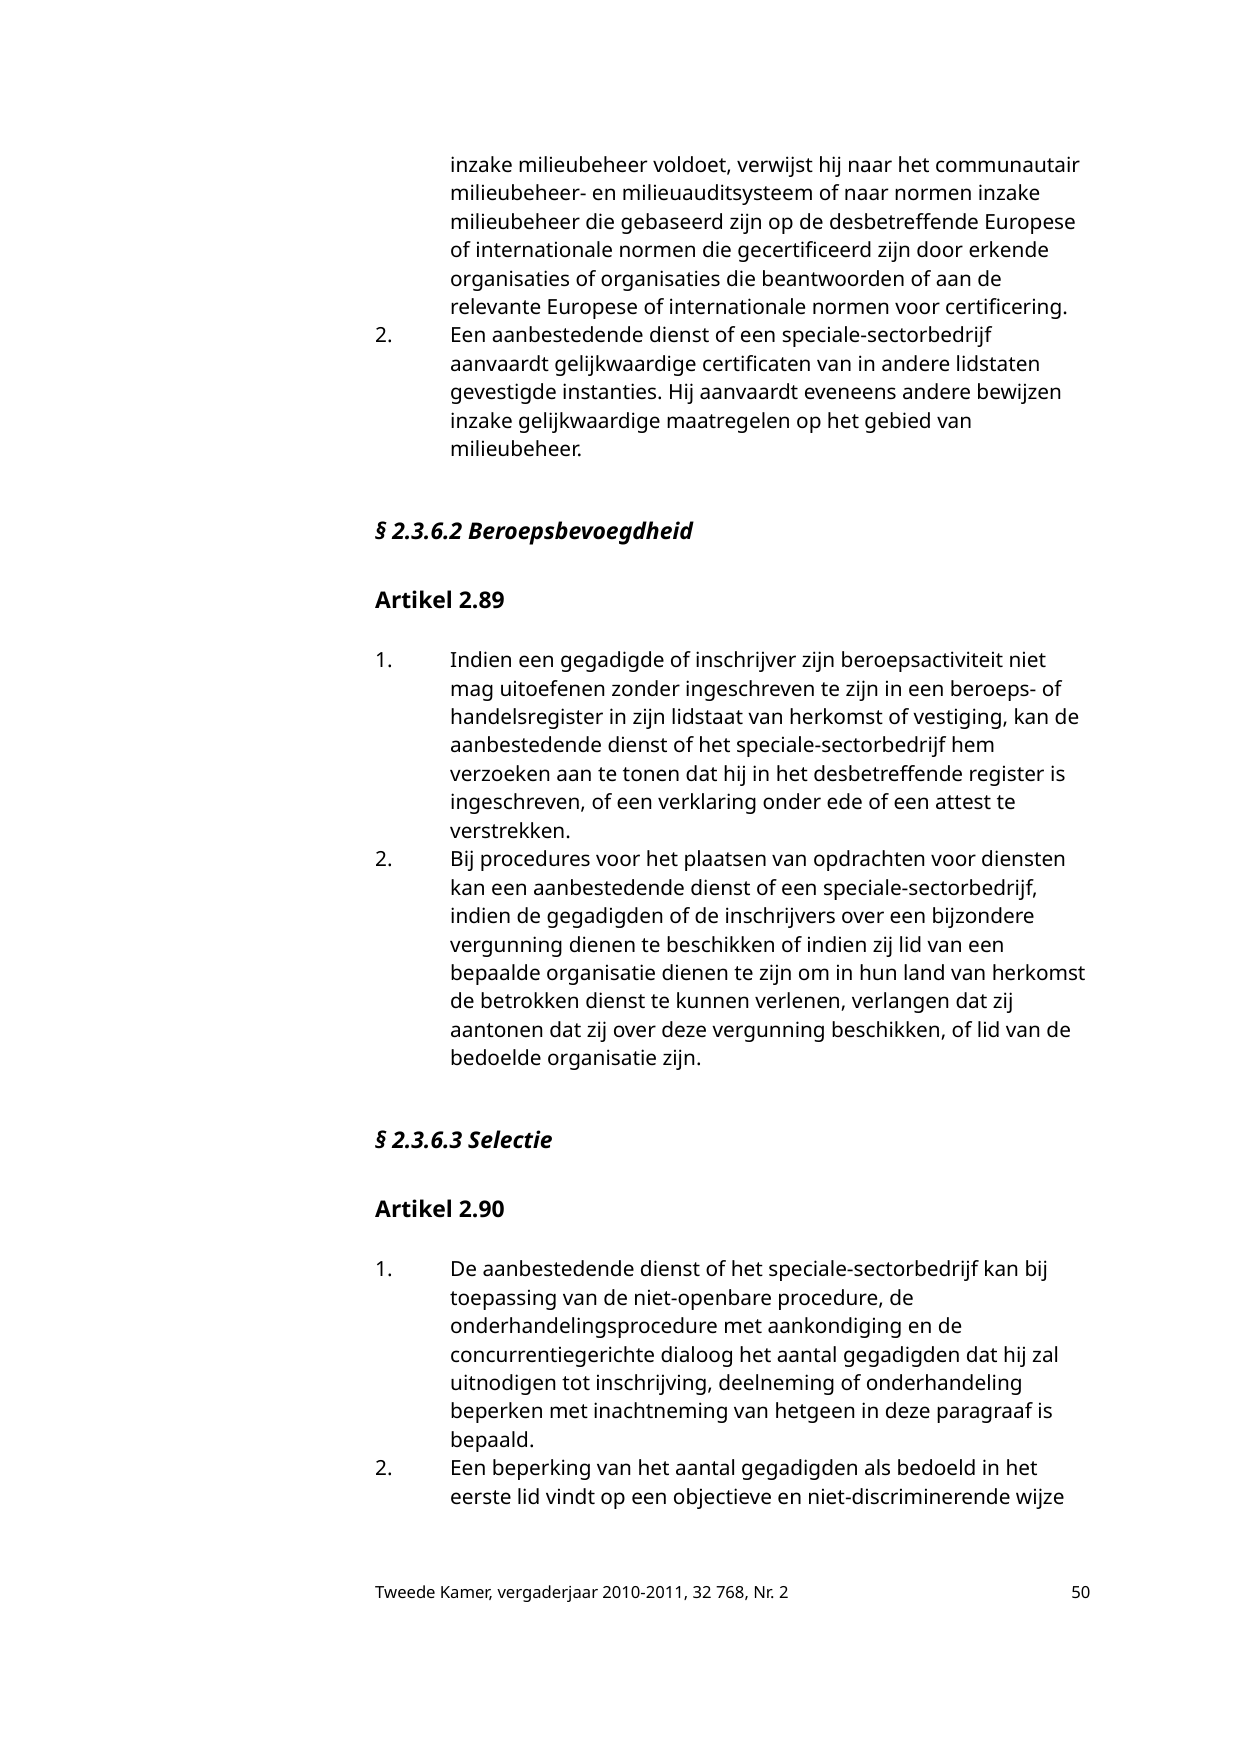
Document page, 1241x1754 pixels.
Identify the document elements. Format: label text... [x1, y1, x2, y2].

subtitle § 2.3.6.2 Beroepsbevoegdheid [375, 515, 1090, 547]
list De aanbestedende dienst of het speciale-sectorbedrijf kan bij toepassing van de niet-openbare procedure, de onderhandelingsprocedure met aankondiging en de concurrentiegerichte dialoog het aantal gegadigden dat hij zal uitnodigen tot inschrijving, deelneming of onderhandeling beperken met inachtneming van hetgeen in deze paragraaf is bepaald. [375, 1254, 1090, 1453]
list Indien een gegadigde of inschrijver zijn beroepsactiviteit niet mag uitoefenen zonder ingeschreven te zijn in een beroeps- of handelsregister in zijn lidstaat van herkomst of vestiging, kan de aanbestedende dienst of het speciale-sectorbedrijf hem verzoeken aan te tonen dat hij in het desbetreffende register is ingeschreven, of een verklaring onder ede of een attest te verstrekken. [375, 645, 1090, 844]
subtitle Artikel 2.90 [375, 1193, 1090, 1224]
list Bij procedures voor het plaatsen van opdrachten voor diensten kan een aanbestedende dienst of een speciale-sectorbedrijf, indien de gegadigden of de inschrijvers over een bijzondere vergunning dienen te beschikken of indien zij lid van een bepaalde organisatie dienen te zijn om in hun land van herkomst de betrokken dienst te kunnen verlenen, verlangen dat zij aantonen dat zij over deze vergunning beschikken, of lid van de bedoelde organisatie zijn. [375, 844, 1090, 1072]
subtitle § 2.3.6.3 Selectie [375, 1124, 1090, 1156]
subtitle Artikel 2.89 [375, 584, 1090, 615]
list inzake milieubeheer voldoet, verwijst hij naar het communautair milieubeheer- en milieuauditsysteem of naar normen inzake milieubeheer die gebaseerd zijn op de desbetreffende Europese of internationale normen die gecertificeerd zijn door erkende organisaties of organisaties die beantwoorden of aan de relevante Europese of internationale normen voor certificering. [375, 150, 1090, 321]
list Een aanbestedende dienst of een speciale-sectorbedrijf aanvaardt gelijkwaardige certificaten van in andere lidstaten gevestigde instanties. Hij aanvaardt eveneens andere bewijzen inzake gelijkwaardige maatregelen op het gebied van milieubeheer. [375, 321, 1090, 463]
list Een beperking van het aantal gegadigden als bedoeld in het eerste lid vindt op een objectieve en niet-discriminerende wijze [375, 1453, 1090, 1510]
